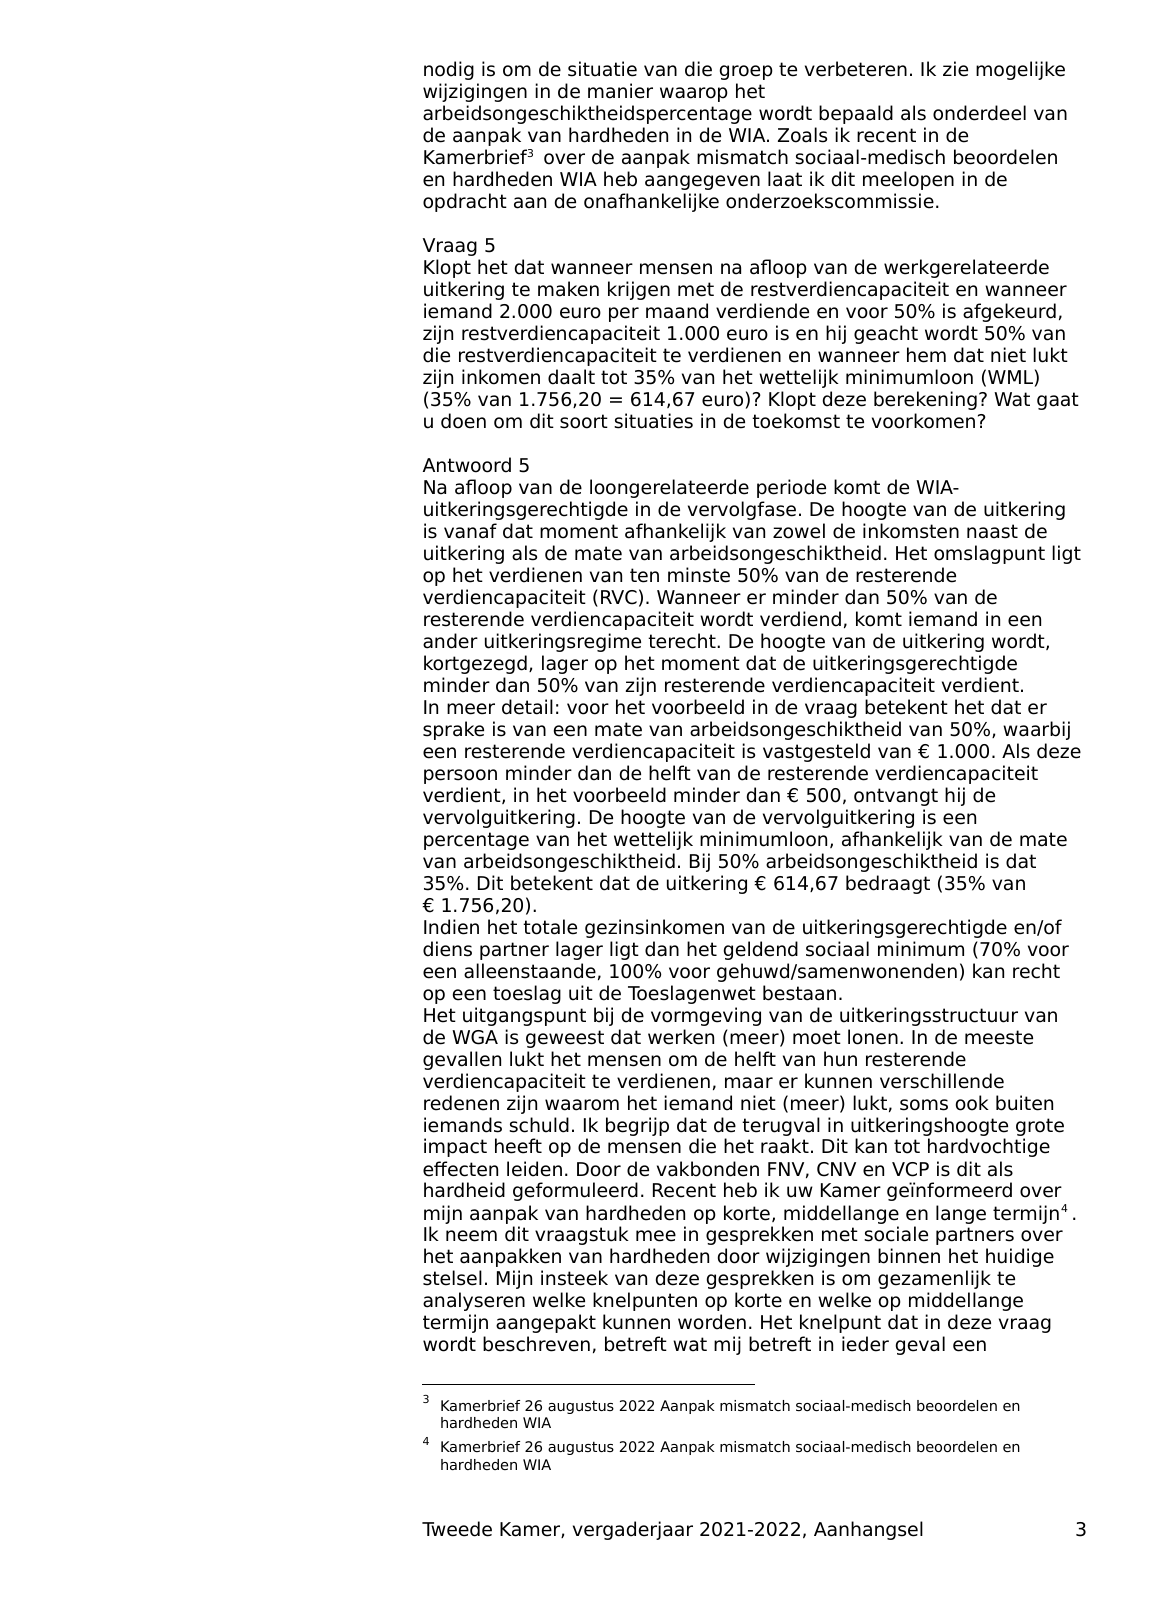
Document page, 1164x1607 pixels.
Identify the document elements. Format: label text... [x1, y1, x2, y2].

text Klopt het dat wanneer mensen na afloop van de werkgerelateerde uitkering te maken krijgen met de restverdiencapaciteit en wanneer iemand 2.000 euro per maand verdiende en voor 50% is afgekeurd, zijn restverdiencapaciteit 1.000 euro is en hij geacht wordt 50% van die restverdiencapaciteit te verdienen en wanneer hem dat niet lukt zijn inkomen daalt tot 35% van het wettelijk minimumloon (WML) (35% van 1.756,20 = 614,67 euro)? Klopt deze berekening? Wat gaat u doen om dit soort situaties in de toekomst te voorkomen? [422, 257, 1087, 433]
text Kamerbrief 26 augustus 2022 Aanpak mismatch sociaal-medisch beoordelen en hardheden WIA [422, 1435, 1087, 1474]
text Na afloop van de loongerelateerde periode komt de WIA-uitkeringsgerechtigde in de vervolgfase. De hoogte van de uitkering is vanaf dat moment afhankelijk van zowel de inkomsten naast de uitkering als de mate van arbeidsongeschiktheid. Het omslagpunt ligt op het verdienen van ten minste 50% van de resterende verdiencapaciteit (RVC). Wanneer er minder dan 50% van de resterende verdiencapaciteit wordt verdiend, komt iemand in een ander uitkeringsregime terecht. De hoogte van de uitkering wordt, kortgezegd, lager op het moment dat de uitkeringsgerechtigde minder dan 50% van zijn resterende verdiencapaciteit verdient. [422, 477, 1087, 697]
text Indien het totale gezinsinkomen van de uitkeringsgerechtigde en/of diens partner lager ligt dan het geldend sociaal minimum (70% voor een alleenstaande, 100% voor gehuwd/samenwonenden) kan recht op een toeslag uit de Toeslagenwet bestaan. [422, 917, 1087, 1004]
text nodig is om de situatie van die groep te verbeteren. Ik zie mogelijke wijzigingen in de manier waarop het arbeidsongeschiktheidspercentage wordt bepaald als onderdeel van de aanpak van hardheden in de WIA. Zoals ik recent in de Kamerbrief over de aanpak mismatch sociaal-medisch beoordelen en hardheden WIA heb aangegeven laat ik dit meelopen in de opdracht aan de onafhankelijke onderzoekscommissie. [422, 59, 1087, 213]
text Vraag 5 [422, 235, 1087, 257]
text Antwoord 5 [422, 455, 1087, 477]
text In meer detail: voor het voorbeeld in de vraag betekent het dat er sprake is van een mate van arbeidsongeschiktheid van 50%, waarbij een resterende verdiencapaciteit is vastgesteld van € 1.000. Als deze persoon minder dan de helft van de resterende verdiencapaciteit verdient, in het voorbeeld minder dan € 500, ontvangt hij de vervolguitkering. De hoogte van de vervolguitkering is een percentage van het wettelijk minimumloon, afhankelijk van de mate van arbeidsongeschiktheid. Bij 50% arbeidsongeschiktheid is dat 35%. Dit betekent dat de uitkering € 614,67 bedraagt (35% van € 1.756,20). [422, 697, 1087, 917]
text Het uitgangspunt bij de vormgeving van de uitkeringsstructuur van de WGA is geweest dat werken (meer) moet lonen. In de meeste gevallen lukt het mensen om de helft van hun resterende verdiencapaciteit te verdienen, maar er kunnen verschillende redenen zijn waarom het iemand niet (meer) lukt, soms ook buiten iemands schuld. Ik begrijp dat de terugval in uitkeringshoogte grote impact heeft op de mensen die het raakt. Dit kan tot hardvochtige effecten leiden. Door de vakbonden FNV, CNV en VCP is dit als hardheid geformuleerd. Recent heb ik uw Kamer geïnformeerd over mijn aanpak van hardheden op korte, middellange en lange termijn. Ik neem dit vraagstuk mee in gesprekken met sociale partners over het aanpakken van hardheden door wijzigingen binnen het huidige stelsel. Mijn insteek van deze gesprekken is om gezamenlijk te analyseren welke knelpunten op korte en welke op middellange termijn aangepakt kunnen worden. Het knelpunt dat in deze vraag wordt beschreven, betreft wat mij betreft in ieder geval een [422, 1004, 1087, 1356]
text Kamerbrief 26 augustus 2022 Aanpak mismatch sociaal-medisch beoordelen en hardheden WIA [422, 1393, 1087, 1432]
